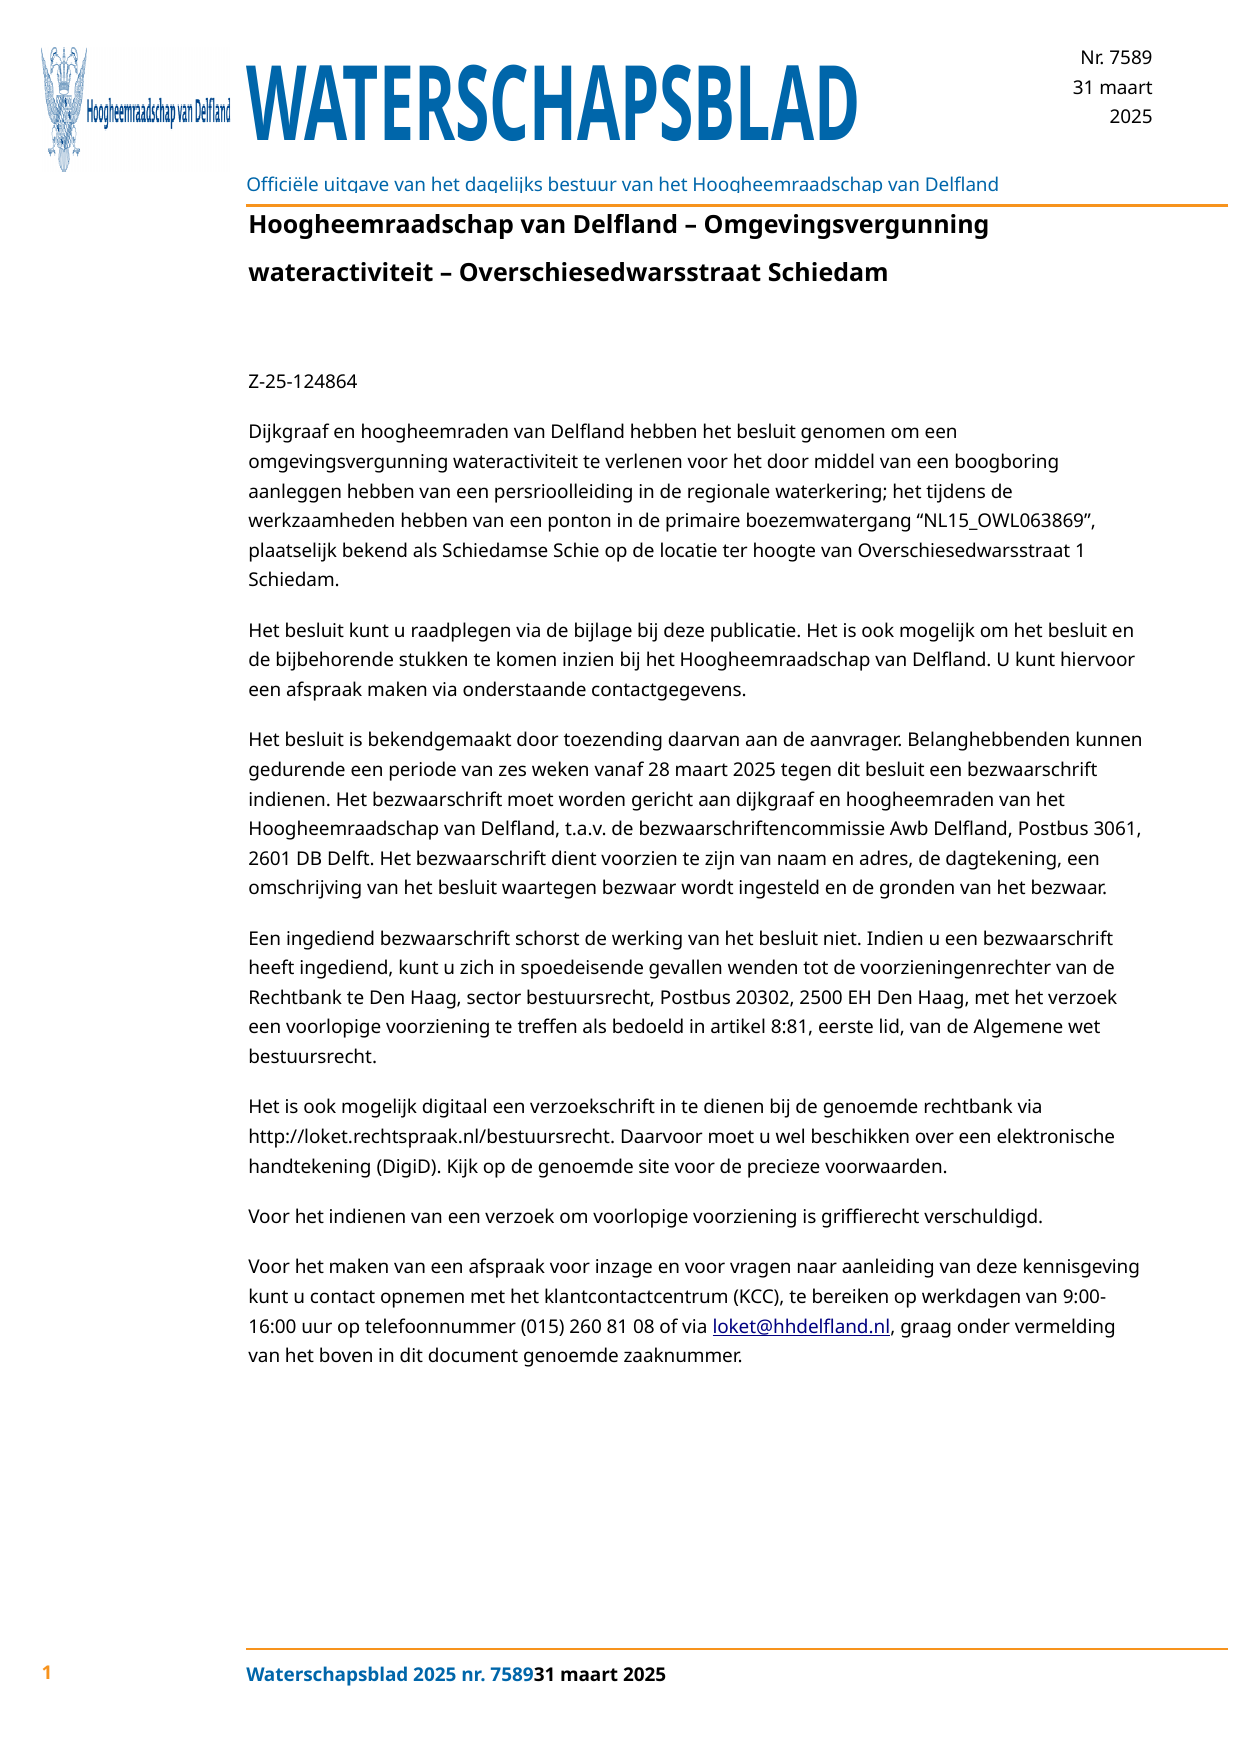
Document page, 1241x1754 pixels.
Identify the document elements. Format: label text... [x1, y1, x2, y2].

text Een ingediend bezwaarschrift schorst de werking van het besluit niet. Indien u een bezwaarschrift heeft ingediend, kunt u zich in spoedeisende gevallen wenden tot de voorzieningenrechter van de Rechtbank te Den Haag, sector bestuursrecht, Postbus 20302, 2500 EH Den Haag, met het verzoek een voorlopige voorziening te treffen als bedoeld in artikel 8:81, eerste lid, van de Algemene wet bestuursrecht. [248, 925, 1152, 1069]
text Dijkgraaf en hoogheemraden van Delfland hebben het besluit genomen om een omgevingsvergunning wateractiviteit te verlenen voor het door middel van een boogboring aanleggen hebben van een persrioolleiding in de regionale waterkering; het tijdens de werkzaamheden hebben van een ponton in de primaire boezemwatergang “NL15_OWL063869”, plaatselijk bekend als Schiedamse Schie op de locatie ter hoogte van Overschiesedwarsstraat 1 Schiedam. [248, 419, 1152, 592]
text Voor het indienen van een verzoek om voorlopige voorziening is griffierecht verschuldigd. [248, 1203, 1152, 1229]
text Het is ook mogelijk digitaal een verzoekschrift in te dienen bij de genoemde rechtbank via http://loket.rechtspraak.nl/bestuursrecht. Daarvoor moet u wel beschikken over een elektronische handtekening (DigiD). Kijk op de genoemde site voor de precieze voorwaarden. [248, 1094, 1152, 1179]
text Hoogheemraadschap van Delfland – Omgevingsvergunning wateractiviteit – Overschiesedwarsstraat Schiedam [248, 207, 1152, 288]
text Voor het maken van een afspraak voor inzage en voor vragen naar aanleiding van deze kennisgeving kunt u contact opnemen met het klantcontactcentrum (KCC), te bereiken op werkdagen van 9:00-16:00 uur op telefoonnummer (015) 260 81 08 of via loket@hhdelfland.nl, graag onder vermelding van het boven in dit document genoemde zaaknummer. [248, 1254, 1152, 1368]
text Z-25-124864 [248, 368, 1152, 394]
text Het besluit kunt u raadplegen via de bijlage bij deze publicatie. Het is ook mogelijk om het besluit en de bijbehorende stukken te komen inzien bij het Hoogheemraadschap van Delfland. U kunt hiervoor een afspraak maken via onderstaande contactgegevens. [248, 617, 1152, 702]
picture [41, 47, 231, 172]
text Het besluit is bekendgemaakt door toezending daarvan aan de aanvrager. Belanghebbenden kunnen gedurende een periode van zes weken vanaf 28 maart 2025 tegen dit besluit een bezwaarschrift indienen. Het bezwaarschrift moet worden gericht aan dijkgraaf en hoogheemraden van het Hoogheemraadschap van Delfland, t.a.v. de bezwaarschriftencommissie Awb Delfland, Postbus 3061, 2601 DB Delft. Het bezwaarschrift dient voorzien te zijn van naam en adres, de dagtekening, een omschrijving van het besluit waartegen bezwaar wordt ingesteld en de gronden van het bezwaar. [248, 727, 1152, 900]
